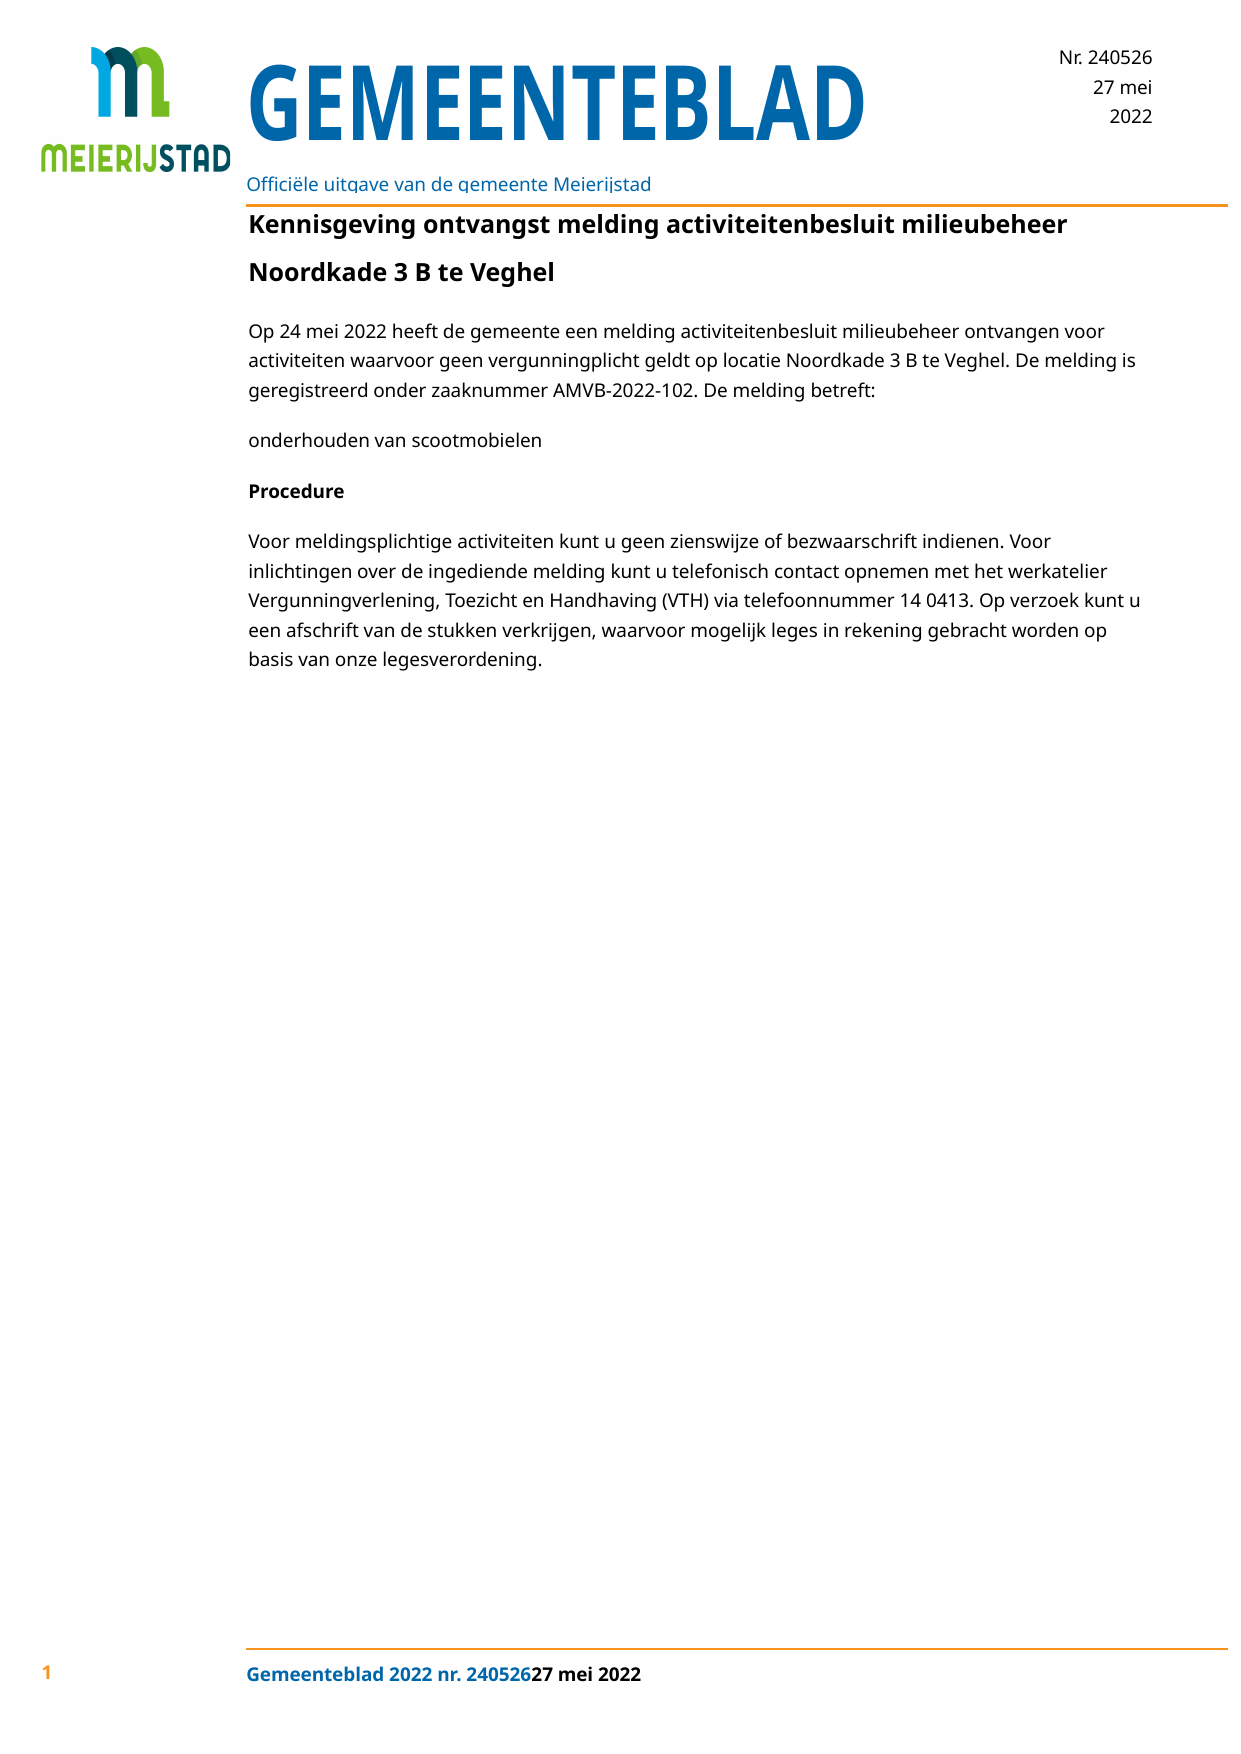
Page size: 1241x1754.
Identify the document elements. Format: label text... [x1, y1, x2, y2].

text Kennisgeving ontvangst melding activiteitenbesluit milieubeheer Noordkade 3 B te Veghel [248, 207, 1152, 288]
text Procedure [248, 478, 1152, 504]
text Op 24 mei 2022 heeft de gemeente een melding activiteitenbesluit milieubeheer ontvangen voor activiteiten waarvoor geen vergunningplicht geldt op locatie Noordkade 3 B te Veghel. De melding is geregistreerd onder zaaknummer AMVB-2022-102. De melding betreft: [248, 318, 1152, 403]
picture [41, 47, 231, 172]
text Voor meldingsplichtige activiteiten kunt u geen zienswijze of bezwaarschrift indienen. Voor inlichtingen over de ingediende melding kunt u telefonisch contact opnemen met het werkatelier Vergunningverlening, Toezicht en Handhaving (VTH) via telefoonnummer 14 0413. Op verzoek kunt u een afschrift van de stukken verkrijgen, waarvoor mogelijk leges in rekening gebracht worden op basis van onze legesverordening. [248, 528, 1152, 672]
text onderhouden van scootmobielen [248, 427, 1152, 453]
